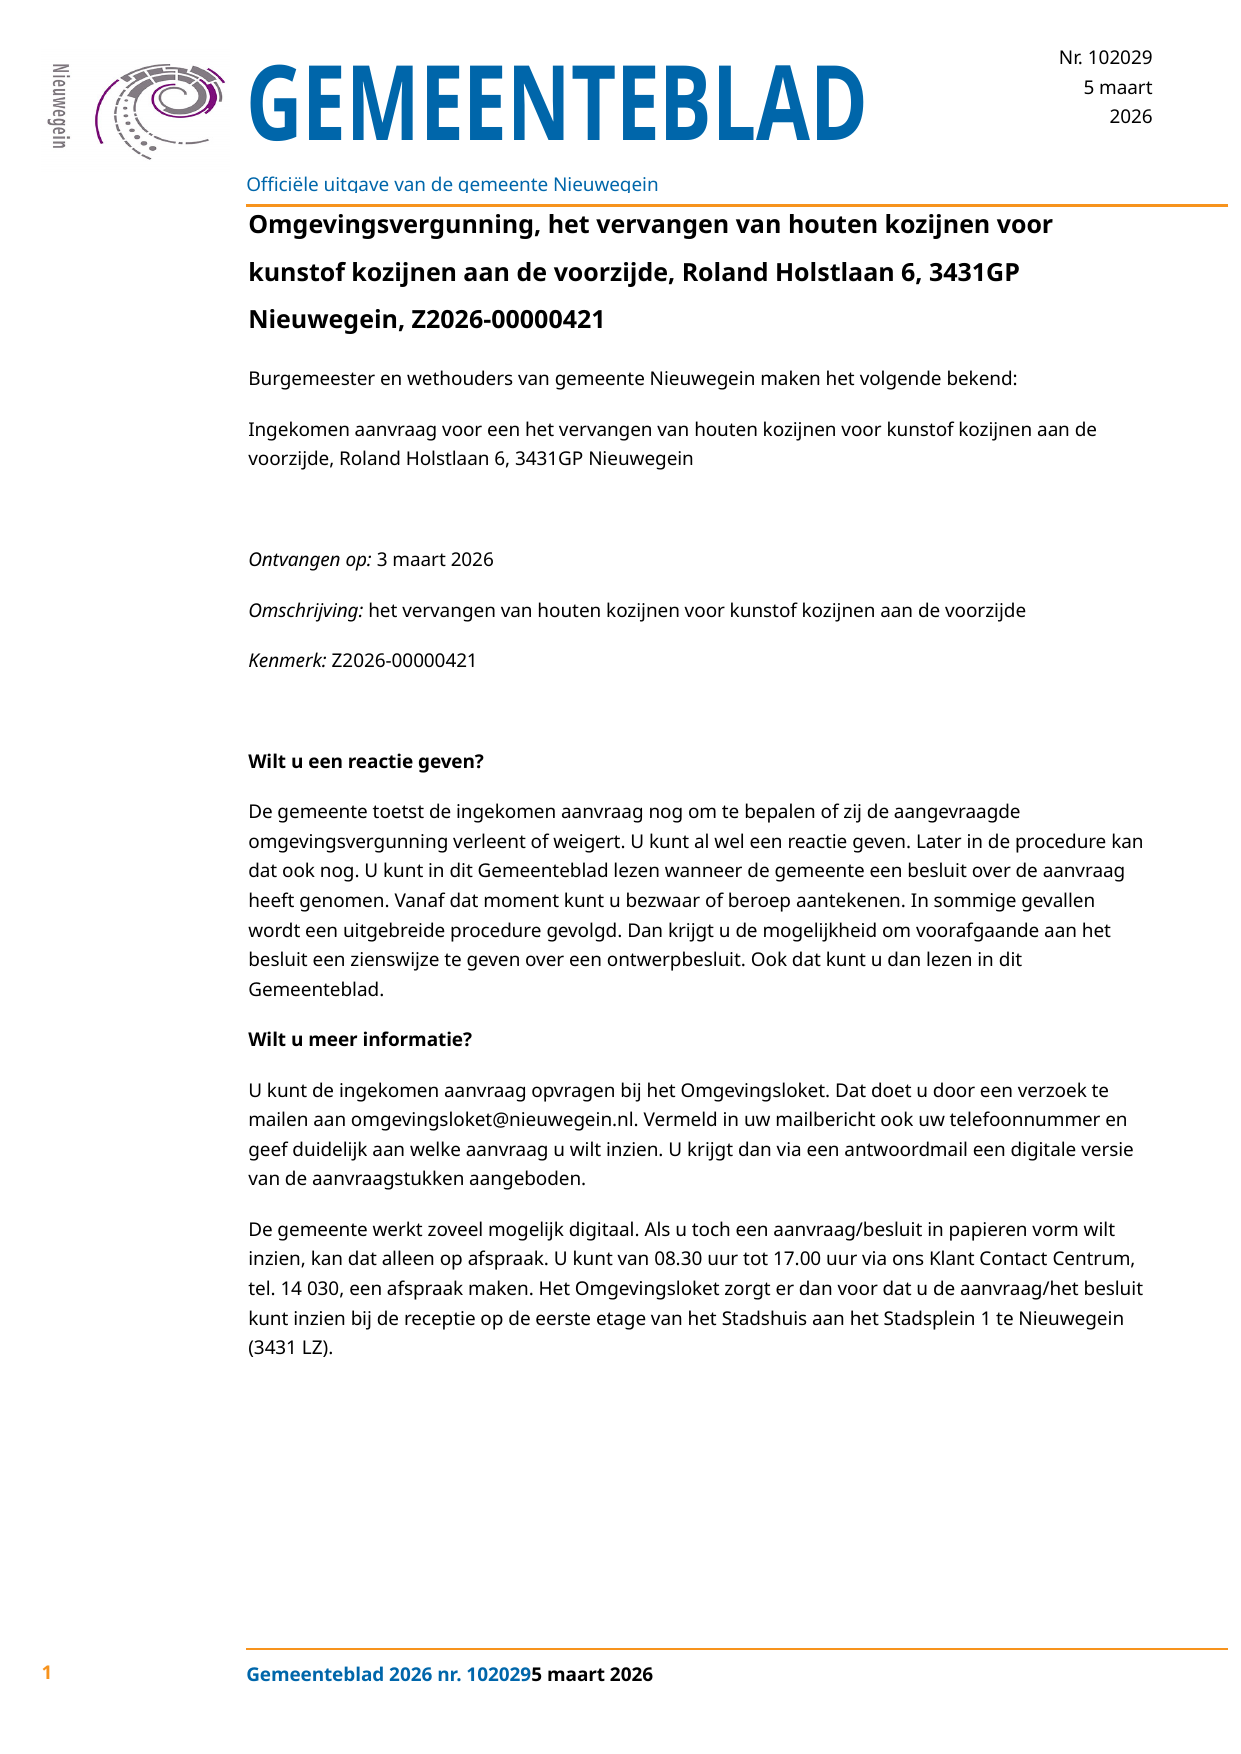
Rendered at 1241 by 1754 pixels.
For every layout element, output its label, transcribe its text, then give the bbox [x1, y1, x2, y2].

text U kunt de ingekomen aanvraag opvragen bij het Omgevingsloket. Dat doet u door een verzoek te mailen aan omgevingsloket@nieuwegein.nl. Vermeld in uw mailbericht ook uw telefoonnummer en geef duidelijk aan welke aanvraag u wilt inzien. U krijgt dan via een antwoordmail een digitale versie van de aanvraagstukken aangeboden. [248, 1077, 1152, 1191]
text Omschrijving: het vervangen van houten kozijnen voor kunstof kozijnen aan de voorzijde [248, 597, 1152, 622]
text Ingekomen aanvraag voor een het vervangen van houten kozijnen voor kunstof kozijnen aan de voorzijde, Roland Holstlaan 6, 3431GP Nieuwegein [248, 416, 1152, 471]
text Wilt u meer informatie? [248, 1026, 1152, 1052]
text De gemeente toetst de ingekomen aanvraag nog om te bepalen of zij de aangevraagde omgevingsvergunning verleent of weigert. U kunt al wel een reactie geven. Later in de procedure kan dat ook nog. U kunt in dit Gemeenteblad lezen wanneer de gemeente een besluit over de aanvraag heeft genomen. Vanaf dat moment kunt u bezwaar of beroep aantekenen. In sommige gevallen wordt een uitgebreide procedure gevolgd. Dan krijgt u de mogelijkheid om voorafgaande aan het besluit een zienswijze te geven over een ontwerpbesluit. Ook dat kunt u dan lezen in dit Gemeenteblad. [248, 798, 1152, 1002]
text Burgemeester en wethouders van gemeente Nieuwegein maken het volgende bekend: [248, 366, 1152, 391]
text Omgevingsvergunning, het vervangen van houten kozijnen voor kunstof kozijnen aan de voorzijde, Roland Holstlaan 6, 3431GP Nieuwegein, Z2026-00000421 [248, 207, 1152, 336]
picture [41, 47, 231, 172]
text De gemeente werkt zoveel mogelijk digitaal. Als u toch een aanvraag/besluit in papieren vorm wilt inzien, kan dat alleen op afspraak. U kunt van 08.30 uur tot 17.00 uur via ons Klant Contact Centrum, tel. 14 030, een afspraak maken. Het Omgevingsloket zorgt er dan voor dat u de aanvraag/het besluit kunt inzien bij de receptie op de eerste etage van het Stadshuis aan het Stadsplein 1 te Nieuwegein (3431 LZ). [248, 1216, 1152, 1360]
text Kenmerk: Z2026-00000421 [248, 647, 1152, 673]
text Ontvangen op: 3 maart 2026 [248, 546, 1152, 572]
text Wilt u een reactie geven? [248, 748, 1152, 774]
